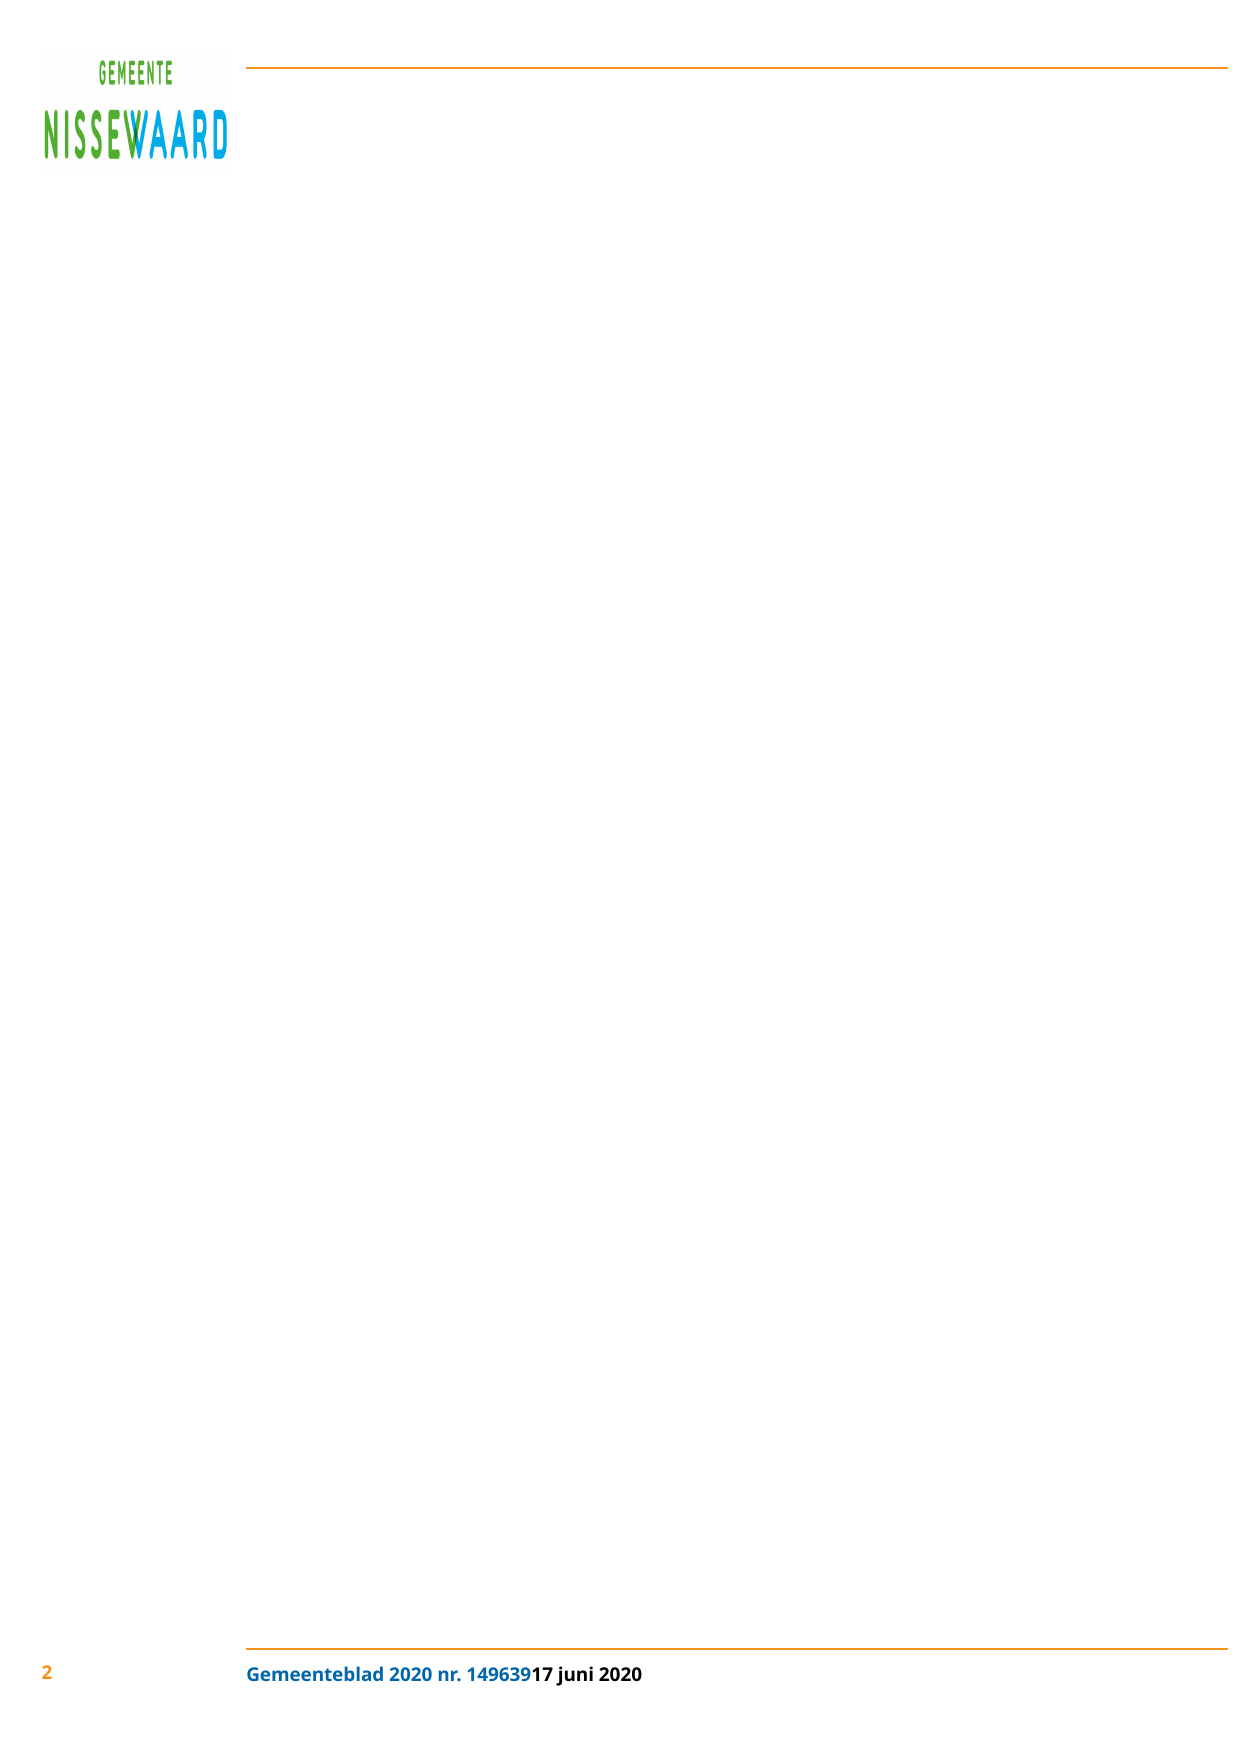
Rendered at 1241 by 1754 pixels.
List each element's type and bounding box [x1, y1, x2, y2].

picture [41, 47, 231, 172]
